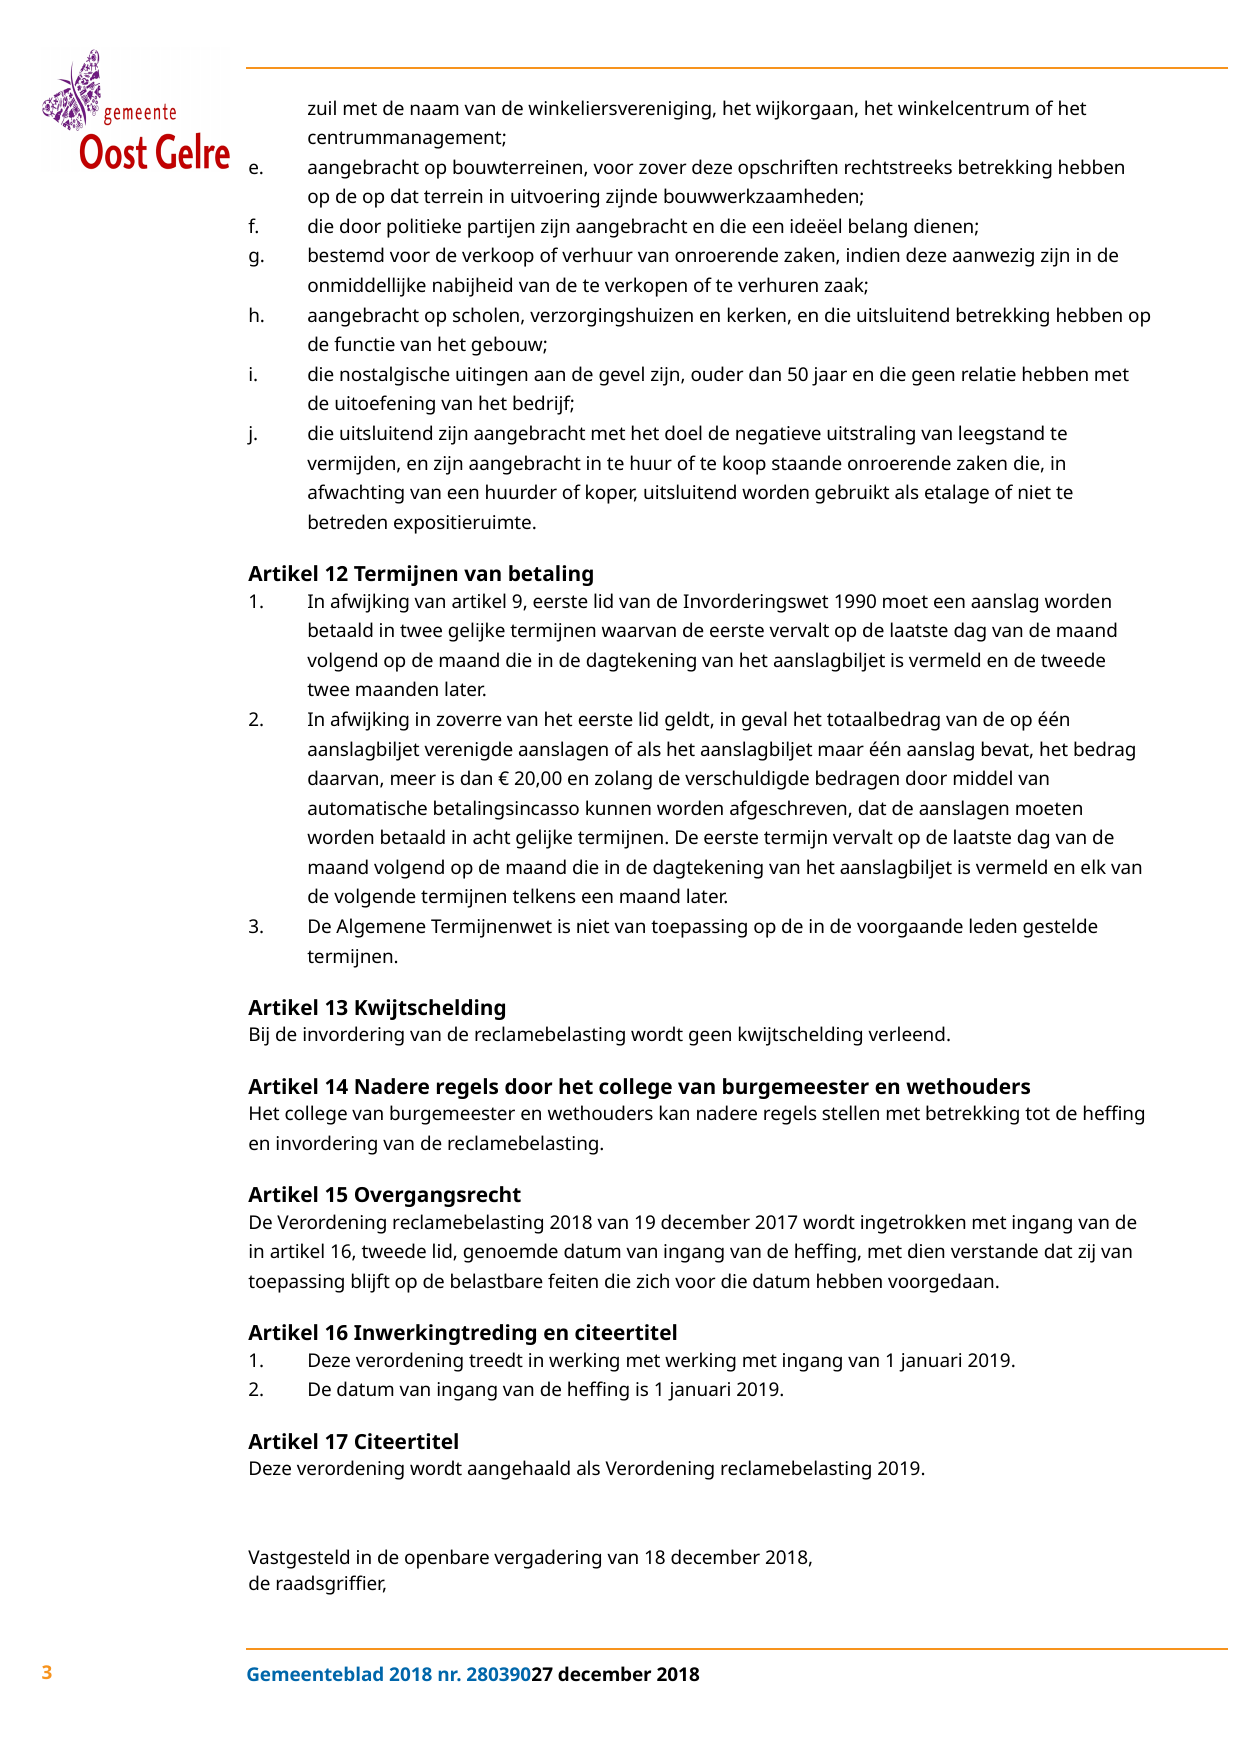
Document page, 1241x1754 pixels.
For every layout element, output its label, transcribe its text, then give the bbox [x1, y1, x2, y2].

text Artikel 14 Nadere regels door het college van burgemeester en wethouders [248, 1072, 1152, 1101]
text Artikel 16 Inwerkingtreding en citeertitel [248, 1318, 1152, 1347]
text de raadsgriffier, [248, 1570, 1152, 1596]
text Het college van burgemeester en wethouders kan nadere regels stellen met betrekking tot de heffing en invordering van de reclamebelasting. [248, 1101, 1152, 1156]
list aangebracht op scholen, verzorgingshuizen en kerken, en die uitsluitend betrekking hebben op de functie van het gebouw; [248, 302, 1152, 357]
list die nostalgische uitingen aan de gevel zijn, ouder dan 50 jaar en die geen relatie hebben met de uitoefening van het bedrijf; [248, 361, 1152, 416]
text Artikel 15 Overgangsrecht [248, 1181, 1152, 1209]
text De Verordening reclamebelasting 2018 van 19 december 2017 wordt ingetrokken met ingang van de in artikel 16, tweede lid, genoemde datum van ingang van de heffing, met dien verstande dat zij van toepassing blijft op de belastbare feiten die zich voor die datum hebben voorgedaan. [248, 1209, 1152, 1294]
list In afwijking in zoverre van het eerste lid geldt, in geval het totaalbedrag van de op één aanslagbiljet verenigde aanslagen of als het aanslagbiljet maar één aanslag bevat, het bedrag daarvan, meer is dan € 20,00 en zolang de verschuldigde bedragen door middel van automatische betalingsincasso kunnen worden afgeschreven, dat de aanslagen moeten worden betaald in acht gelijke termijnen. De eerste termijn vervalt op de laatste dag van de maand volgend op de maand die in de dagtekening van het aanslagbiljet is vermeld en elk van de volgende termijnen telkens een maand later. [248, 706, 1152, 909]
list De Algemene Termijnenwet is niet van toepassing op de in de voorgaande leden gestelde termijnen. [248, 913, 1152, 968]
text Bij de invordering van de reclamebelasting wordt geen kwijtschelding verleend. [248, 1022, 1152, 1047]
text Artikel 13 Kwijtschelding [248, 993, 1152, 1022]
text Artikel 12 Termijnen van betaling [248, 559, 1152, 588]
text Artikel 17 Citeertitel [248, 1427, 1152, 1455]
list aangebracht op bouwterreinen, voor zover deze opschriften rechtstreeks betrekking hebben op de op dat terrein in uitvoering zijnde bouwwerkzaamheden; [248, 154, 1152, 209]
text Vastgesteld in de openbare vergadering van 18 december 2018, [248, 1544, 1152, 1570]
list die uitsluitend zijn aangebracht met het doel de negatieve uitstraling van leegstand te vermijden, en zijn aangebracht in te huur of te koop staande onroerende zaken die, in afwachting van een huurder of koper, uitsluitend worden gebruikt als etalage of niet te betreden expositieruimte. [248, 420, 1152, 535]
list zuil met de naam van de winkeliersvereniging, het wijkorgaan, het winkelcentrum of het centrummanagement; [248, 95, 1152, 150]
list Deze verordening treedt in werking met werking met ingang van 1 januari 2019. [248, 1347, 1152, 1373]
list bestemd voor de verkoop of verhuur van onroerende zaken, indien deze aanwezig zijn in de onmiddellijke nabijheid van de te verkopen of te verhuren zaak; [248, 243, 1152, 298]
list De datum van ingang van de heffing is 1 januari 2019. [248, 1377, 1152, 1402]
text Deze verordening wordt aangehaald als Verordening reclamebelasting 2019. [248, 1455, 1152, 1481]
list die door politieke partijen zijn aangebracht en die een ideëel belang dienen; [248, 213, 1152, 239]
picture [41, 47, 231, 172]
list In afwijking van artikel 9, eerste lid van de Invorderingswet 1990 moet een aanslag worden betaald in twee gelijke termijnen waarvan de eerste vervalt op de laatste dag van de maand volgend op de maand die in de dagtekening van het aanslagbiljet is vermeld en de tweede twee maanden later. [248, 588, 1152, 702]
